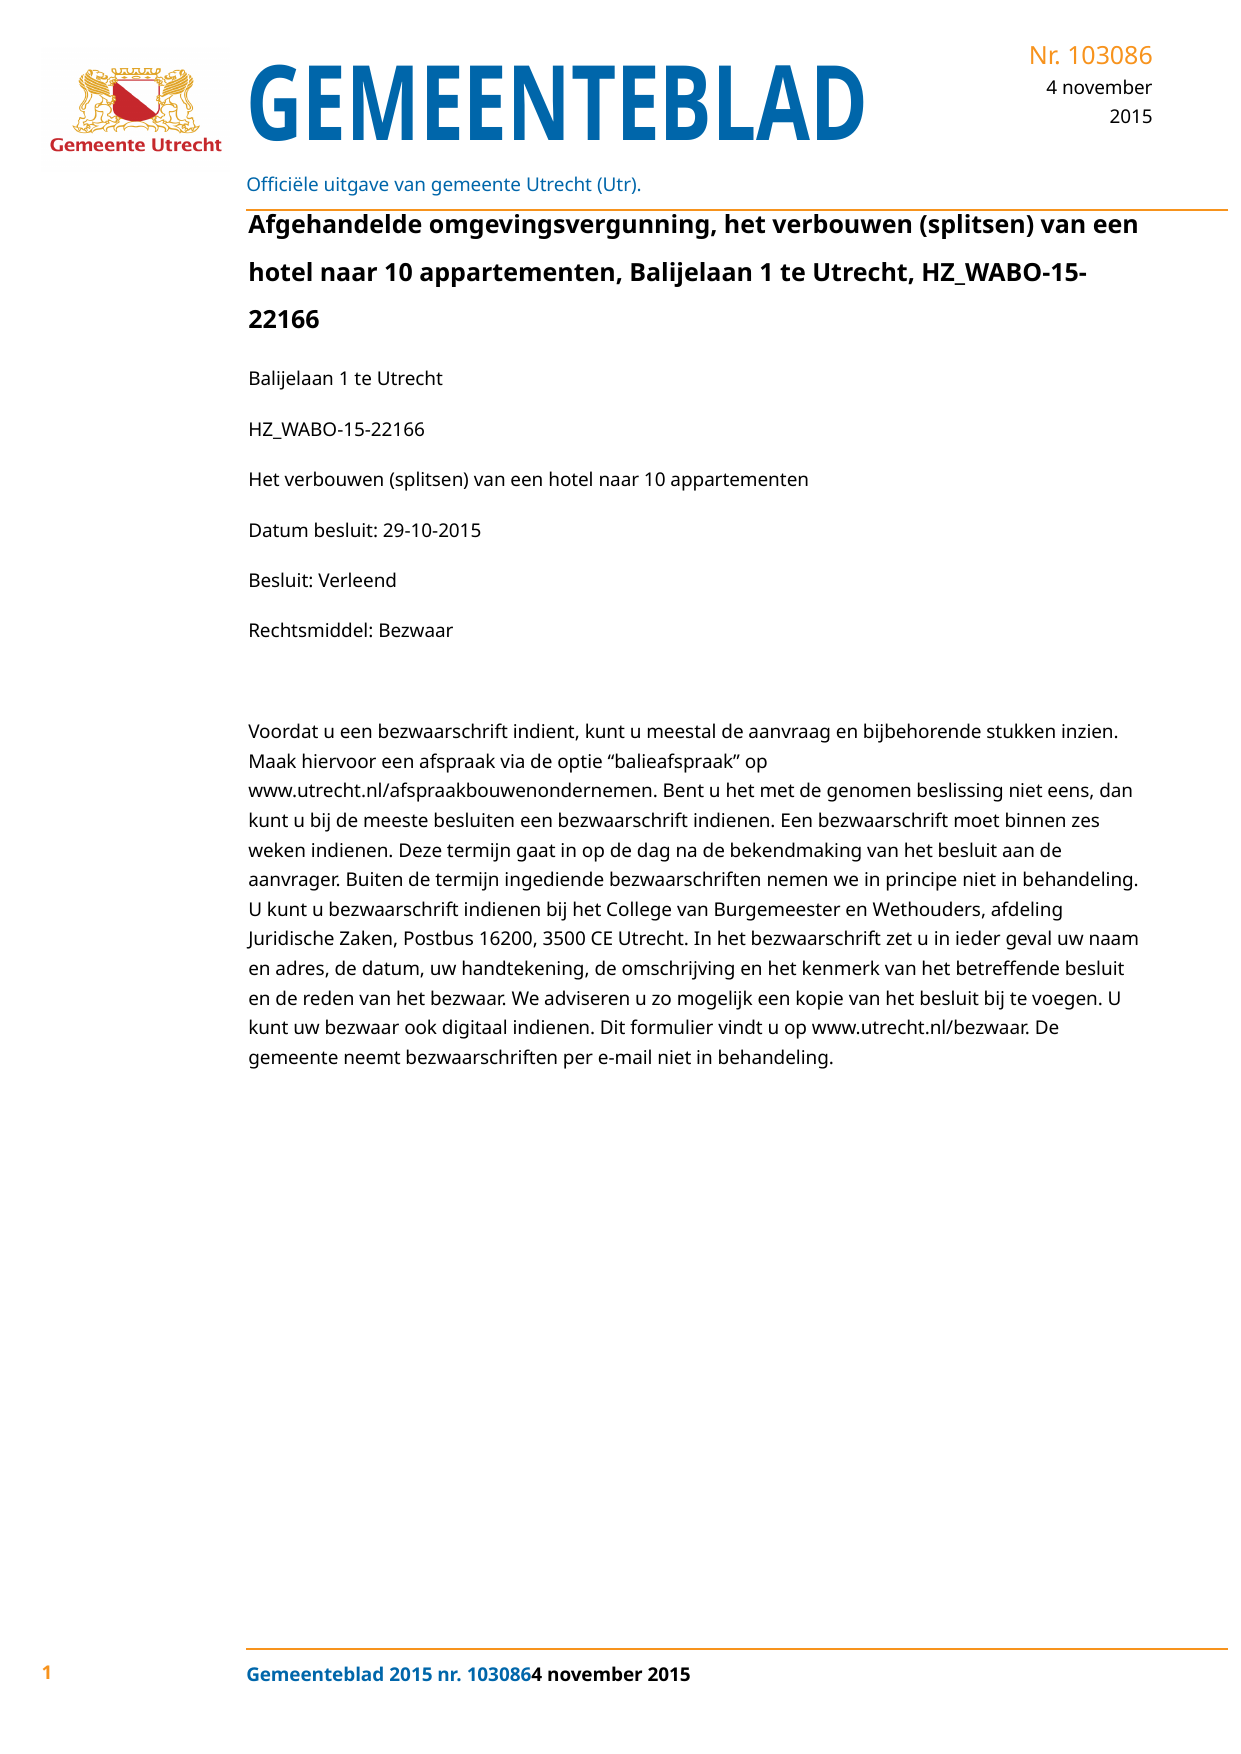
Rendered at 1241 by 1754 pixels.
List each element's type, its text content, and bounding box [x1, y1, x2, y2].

text Datum besluit: 29-10-2015 [248, 517, 1152, 542]
text Het verbouwen (splitsen) van een hotel naar 10 appartementen [248, 466, 1152, 492]
text Afgehandelde omgevingsvergunning, het verbouwen (splitsen) van een hotel naar 10 appartementen, Balijelaan 1 te Utrecht, HZ_WABO-15-22166 [248, 211, 1152, 336]
text Voordat u een bezwaarschrift indient, kunt u meestal de aanvraag en bijbehorende stukken inzien. Maak hiervoor een afspraak via de optie “balieafspraak” op www.utrecht.nl/afspraakbouwenondernemen. Bent u het met de genomen beslissing niet eens, dan kunt u bij de meeste besluiten een bezwaarschrift indienen. Een bezwaarschrift moet binnen zes weken indienen. Deze termijn gaat in op de dag na de bekendmaking van het besluit aan de aanvrager. Buiten de termijn ingediende bezwaarschriften nemen we in principe niet in behandeling. U kunt u bezwaarschrift indienen bij het College van Burgemeester en Wethouders, afdeling Juridische Zaken, Postbus 16200, 3500 CE Utrecht. In het bezwaarschrift zet u in ieder geval uw naam en adres, de datum, uw handtekening, de omschrijving en het kenmerk van het betreffende besluit en de reden van het bezwaar. We adviseren u zo mogelijk een kopie van het besluit bij te voegen. U kunt uw bezwaar ook digitaal indienen. Dit formulier vindt u op www.utrecht.nl/bezwaar. De gemeente neemt bezwaarschriften per e-mail niet in behandeling. [248, 718, 1152, 1069]
text HZ_WABO-15-22166 [248, 416, 1152, 442]
text Besluit: Verleend [248, 567, 1152, 593]
text Rechtsmiddel: Bezwaar [248, 618, 1152, 643]
text Balijelaan 1 te Utrecht [248, 366, 1152, 391]
picture [41, 47, 231, 172]
